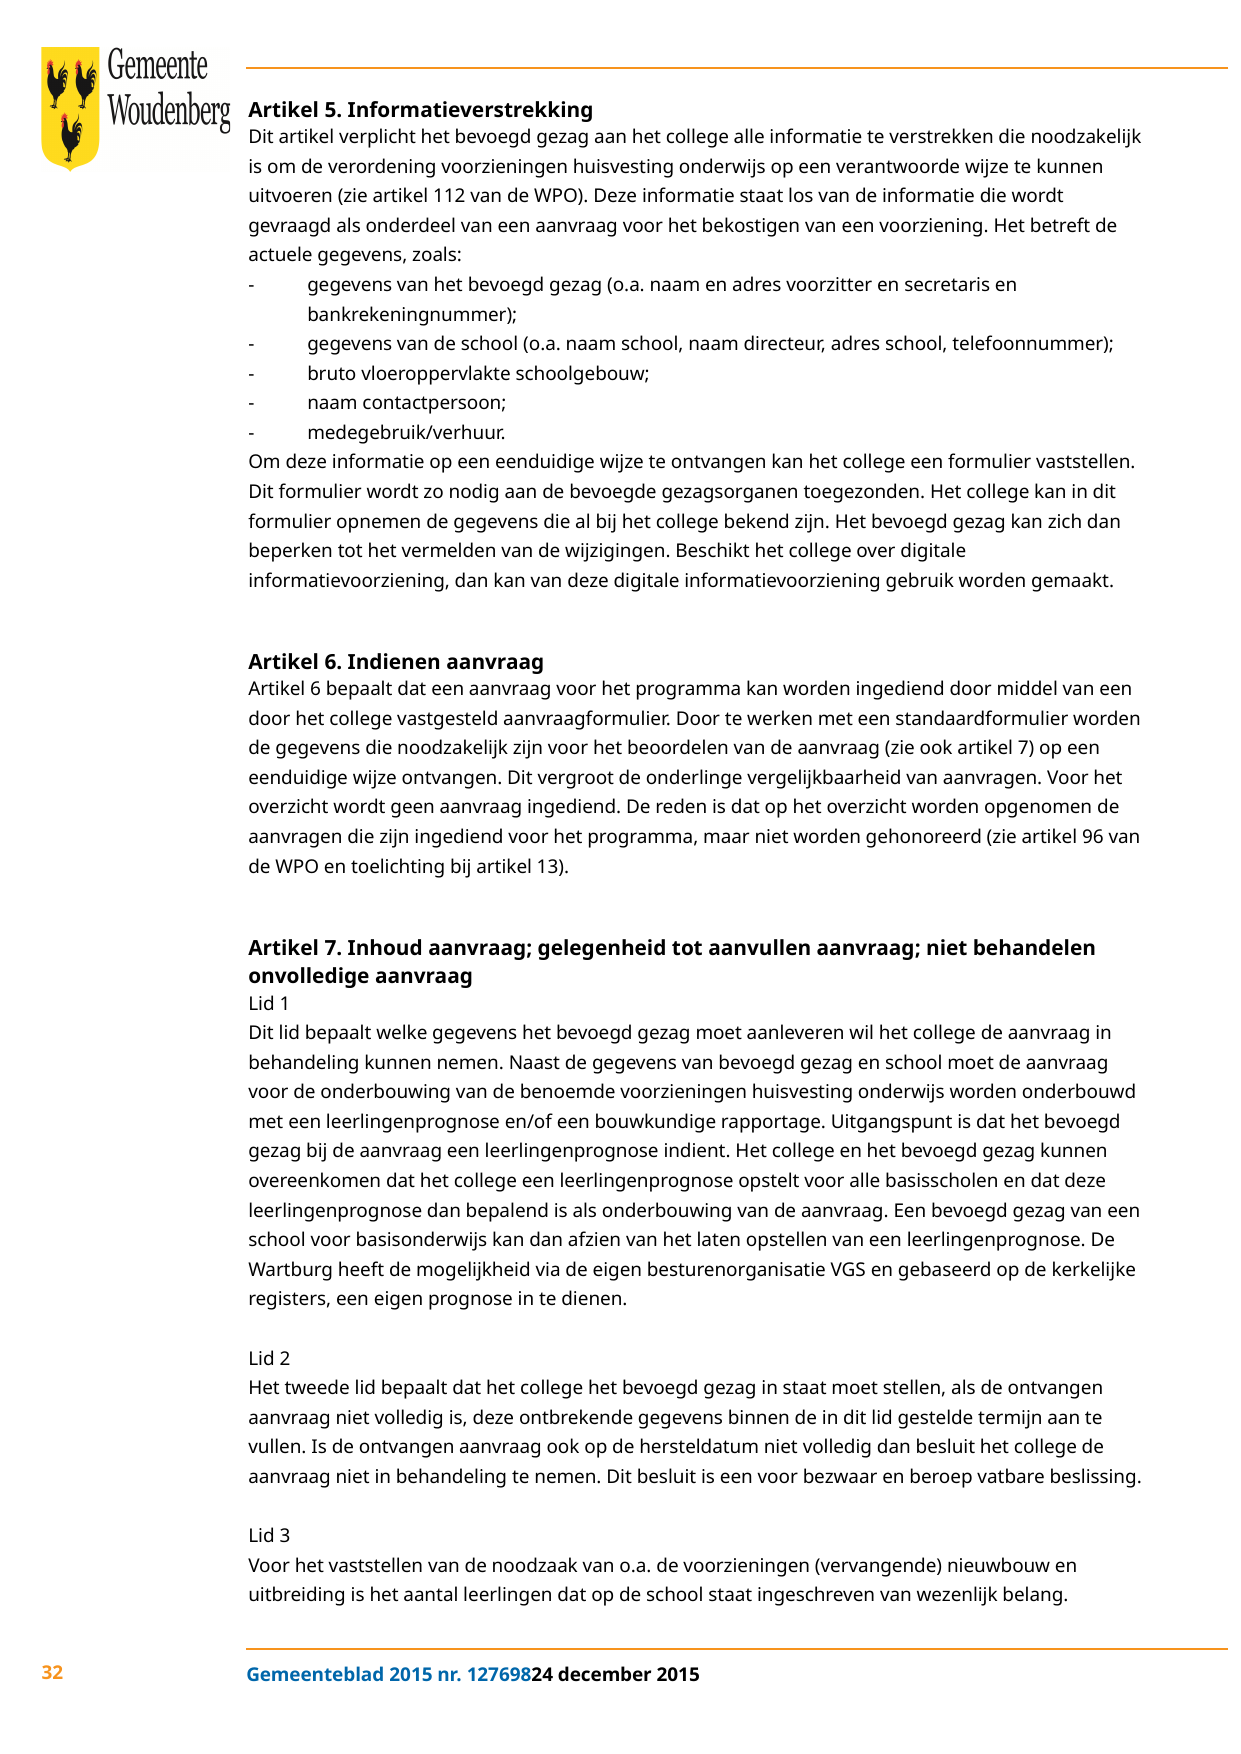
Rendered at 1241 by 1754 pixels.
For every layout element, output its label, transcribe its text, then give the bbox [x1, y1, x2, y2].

text Dit artikel verplicht het bevoegd gezag aan het college alle informatie te verstrekken die noodzakelijk is om de verordening voorzieningen huisvesting onderwijs op een verantwoorde wijze te kunnen uitvoeren (zie artikel 112 van de WPO). Deze informatie staat los van de informatie die wordt gevraagd als onderdeel van een aanvraag voor het bekostigen van een voorziening. Het betreft de actuele gegevens, zoals: [248, 123, 1152, 267]
list gegevens van de school (o.a. naam school, naam directeur, adres school, telefoonnummer); [248, 330, 1152, 356]
picture [41, 47, 231, 172]
text Artikel 6. Indienen aanvraag [248, 647, 1152, 675]
text Lid 2 [248, 1345, 1152, 1371]
list bruto vloeroppervlakte schoolgebouw; [248, 360, 1152, 386]
list gegevens van het bevoegd gezag (o.a. naam en adres voorzitter en secretaris en bankrekeningnummer); [248, 271, 1152, 326]
list naam contactpersoon; [248, 389, 1152, 415]
text Dit lid bepaalt welke gegevens het bevoegd gezag moet aanleveren wil het college de aanvraag in behandeling kunnen nemen. Naast de gegevens van bevoegd gezag en school moet de aanvraag voor de onderbouwing van de benoemde voorzieningen huisvesting onderwijs worden onderbouwd met een leerlingenprognose en/of een bouwkundige rapportage. Uitgangspunt is dat het bevoegd gezag bij de aanvraag een leerlingenprognose indient. Het college en het bevoegd gezag kunnen overeenkomen dat het college een leerlingenprognose opstelt voor alle basisscholen en dat deze leerlingenprognose dan bepalend is als onderbouwing van de aanvraag. Een bevoegd gezag van een school voor basisonderwijs kan dan afzien van het laten opstellen van een leerlingenprognose. De Wartburg heeft de mogelijkheid via de eigen besturenorganisatie VGS en gebaseerd op de kerkelijke registers, een eigen prognose in te dienen. [248, 1019, 1152, 1311]
text Artikel 7. Inhoud aanvraag; gelegenheid tot aanvullen aanvraag; niet behandelen onvolledige aanvraag [248, 933, 1152, 990]
list medegebruik/verhuur. [248, 419, 1152, 445]
text Om deze informatie op een eenduidige wijze te ontvangen kan het college een formulier vaststellen. Dit formulier wordt zo nodig aan de bevoegde gezagsorganen toegezonden. Het college kan in dit formulier opnemen de gegevens die al bij het college bekend zijn. Het bevoegd gezag kan zich dan beperken tot het vermelden van de wijzigingen. Beschikt het college over digitale informatievoorziening, dan kan van deze digitale informatievoorziening gebruik worden gemaakt. [248, 449, 1152, 593]
text Lid 3 [248, 1522, 1152, 1548]
text Voor het vaststellen van de noodzaak van o.a. de voorzieningen (vervangende) nieuwbouw en uitbreiding is het aantal leerlingen dat op de school staat ingeschreven van wezenlijk belang. [248, 1552, 1152, 1607]
text Lid 1 [248, 990, 1152, 1016]
text Artikel 5. Informatieverstrekking [248, 95, 1152, 123]
text Artikel 6 bepaalt dat een aanvraag voor het programma kan worden ingediend door middel van een door het college vastgesteld aanvraagformulier. Door te werken met een standaardformulier worden de gegevens die noodzakelijk zijn voor het beoordelen van de aanvraag (zie ook artikel 7) op een eenduidige wijze ontvangen. Dit vergroot de onderlinge vergelijkbaarheid van aanvragen. Voor het overzicht wordt geen aanvraag ingediend. De reden is dat op het overzicht worden opgenomen de aanvragen die zijn ingediend voor het programma, maar niet worden gehonoreerd (zie artikel 96 van de WPO en toelichting bij artikel 13). [248, 675, 1152, 879]
text Het tweede lid bepaalt dat het college het bevoegd gezag in staat moet stellen, als de ontvangen aanvraag niet volledig is, deze ontbrekende gegevens binnen de in dit lid gestelde termijn aan te vullen. Is de ontvangen aanvraag ook op de hersteldatum niet volledig dan besluit het college de aanvraag niet in behandeling te nemen. Dit besluit is een voor bezwaar en beroep vatbare beslissing. [248, 1374, 1152, 1489]
